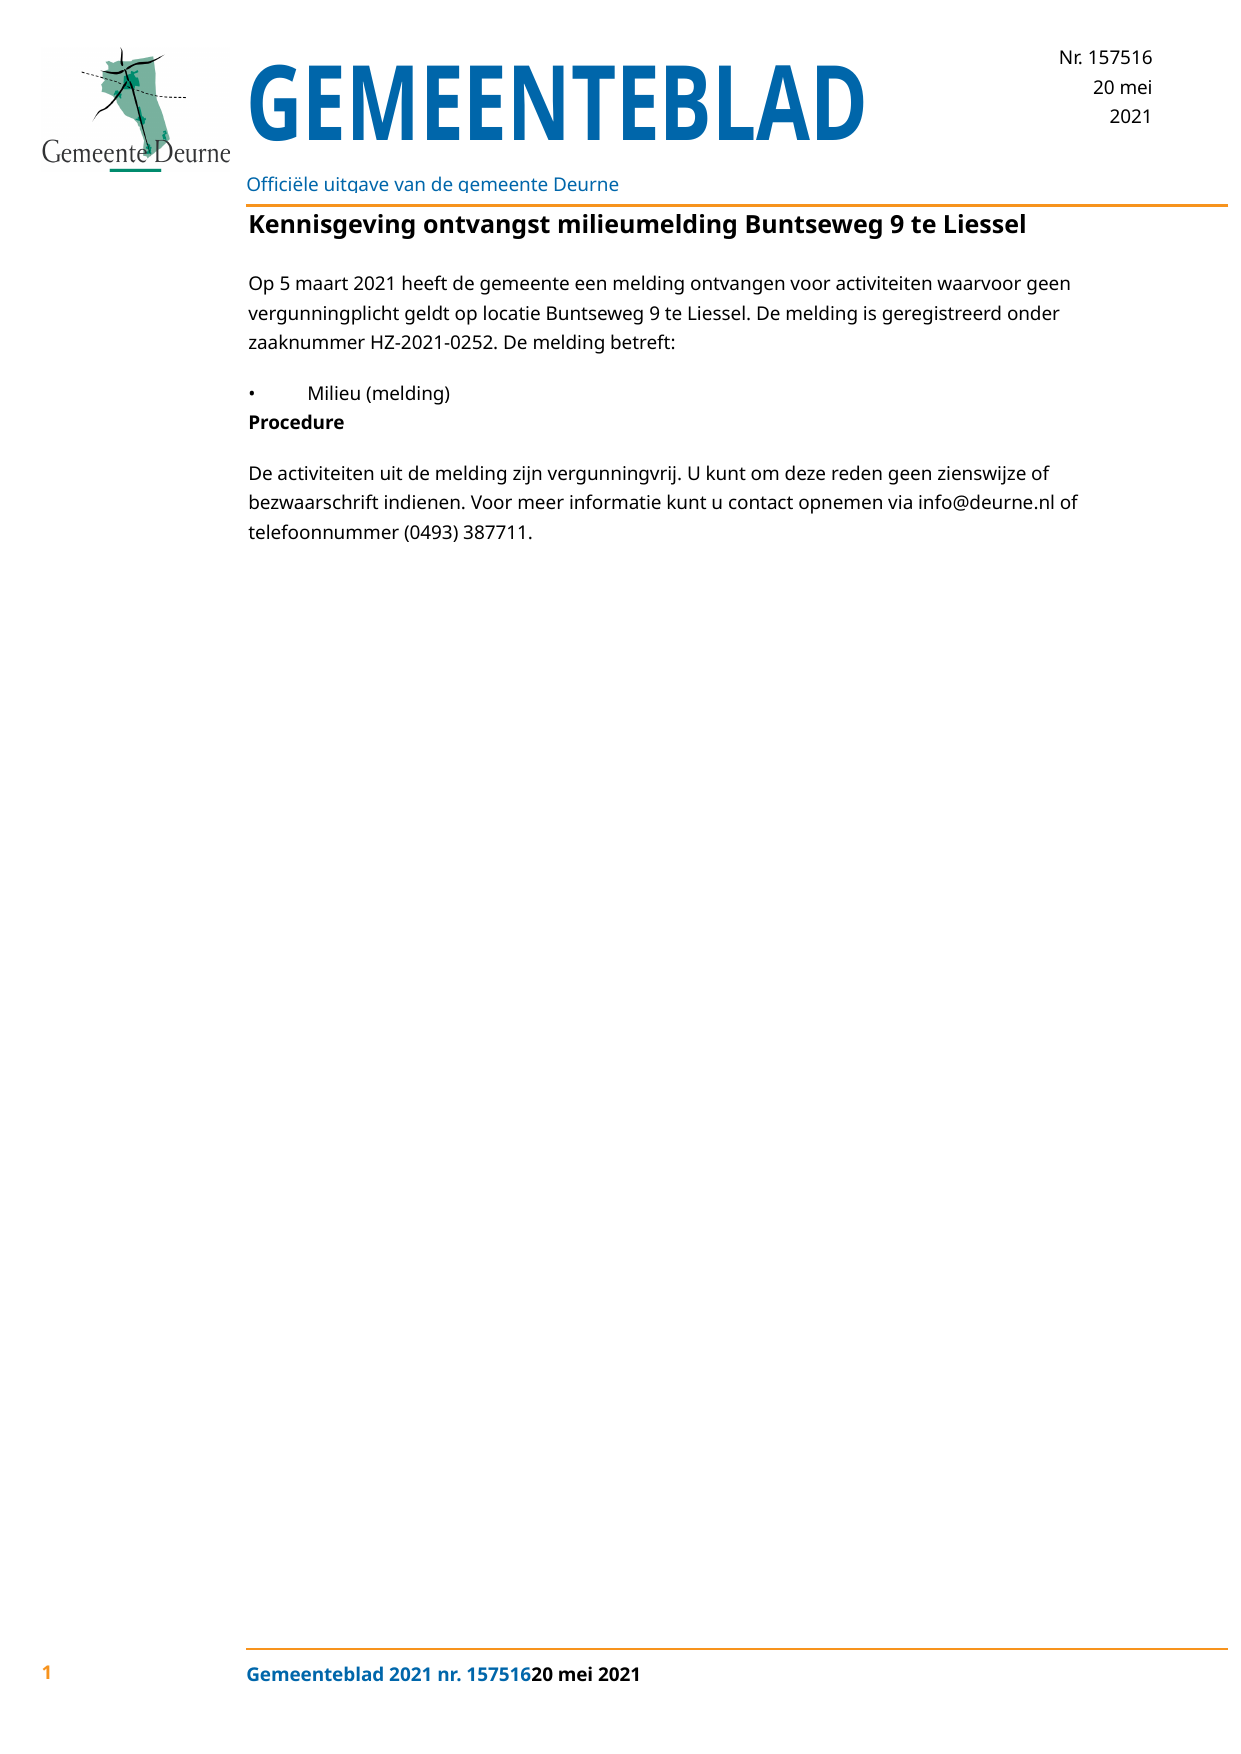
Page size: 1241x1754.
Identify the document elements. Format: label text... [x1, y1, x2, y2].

text De activiteiten uit de melding zijn vergunningvrij. U kunt om deze reden geen zienswijze of bezwaarschrift indienen. Voor meer informatie kunt u contact opnemen via info@deurne.nl of telefoonnummer (0493) 387711. [248, 460, 1152, 545]
text Op 5 maart 2021 heeft de gemeente een melding ontvangen voor activiteiten waarvoor geen vergunningplicht geldt op locatie Buntseweg 9 te Liessel. De melding is geregistreerd onder zaaknummer HZ-2021-0252. De melding betreft: [248, 270, 1152, 355]
text Kennisgeving ontvangst milieumelding Buntseweg 9 te Liessel [248, 207, 1152, 241]
picture [41, 47, 231, 172]
list Milieu (melding) [248, 380, 1152, 406]
text Procedure [248, 409, 1152, 435]
